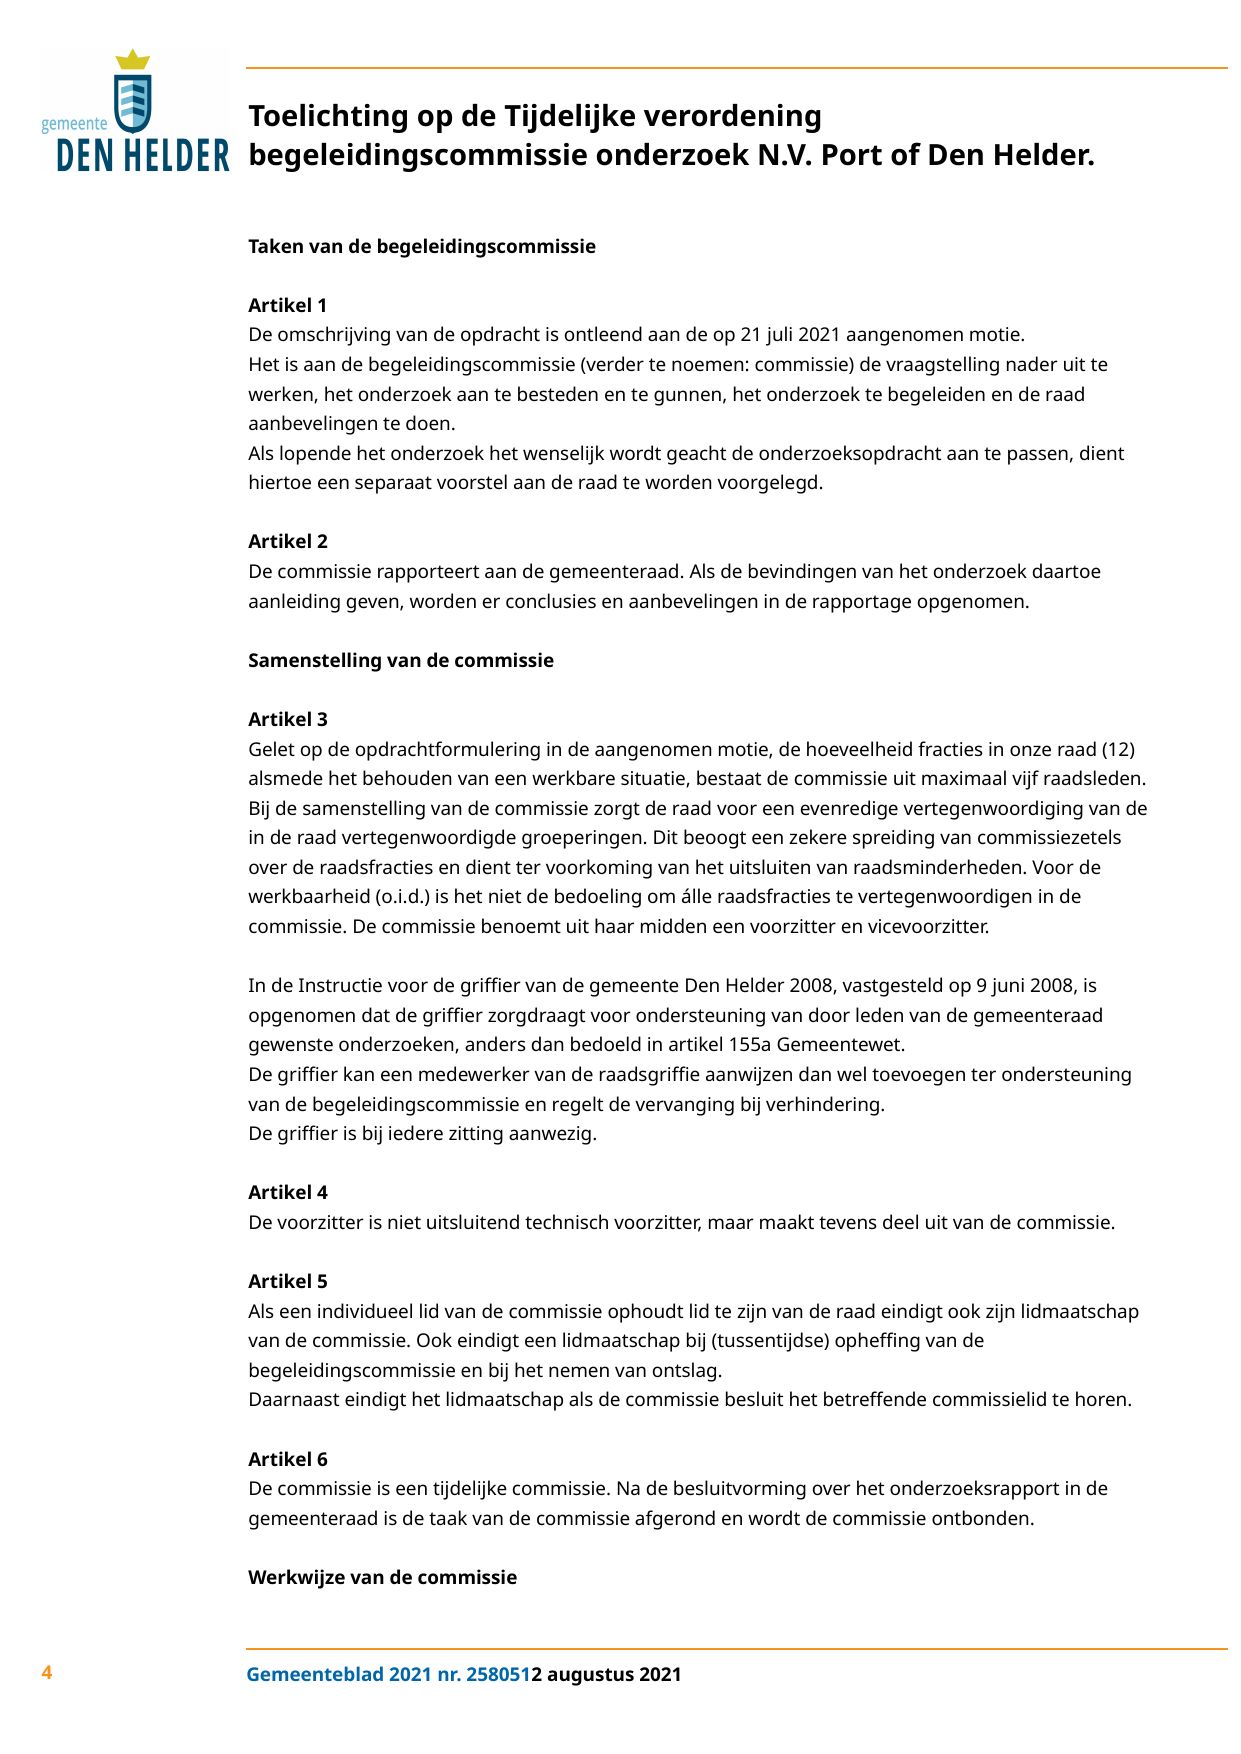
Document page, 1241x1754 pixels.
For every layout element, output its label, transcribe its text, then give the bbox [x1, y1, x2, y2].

text Artikel 6 [248, 1446, 1152, 1472]
text De griffier is bij iedere zitting aanwezig. [248, 1120, 1152, 1146]
picture [100, 154, 106, 172]
text Daarnaast eindigt het lidmaatschap als de commissie besluit het betreffende commissielid te horen. [248, 1387, 1152, 1412]
picture [41, 47, 231, 172]
text Gelet op de opdrachtformulering in de aangenomen motie, de hoeveelheid fracties in onze raad (12) alsmede het behouden van een werkbare situatie, bestaat de commissie uit maximaal vijf raadsleden. [248, 736, 1152, 791]
text De commissie is een tijdelijke commissie. Na de besluitvorming over het onderzoeksrapport in de gemeenteraad is de taak van de commissie afgerond en wordt de commissie ontbonden. [248, 1475, 1152, 1531]
text Als een individueel lid van de commissie ophoudt lid te zijn van de raad eindigt ook zijn lidmaatschap van de commissie. Ook eindigt een lidmaatschap bij (tussentijdse) opheffing van de begeleidingscommissie en bij het nemen van ontslag. [248, 1298, 1152, 1383]
text Artikel 2 [248, 529, 1152, 554]
text Het is aan de begeleidingscommissie (verder te noemen: commissie) de vraagstelling nader uit te werken, het onderzoek aan te besteden en te gunnen, het onderzoek te begeleiden en de raad aanbevelingen te doen. [248, 351, 1152, 436]
text Artikel 1 [248, 292, 1152, 318]
text Samenstelling van de commissie [248, 647, 1152, 673]
text Artikel 4 [248, 1179, 1152, 1205]
text De griffier kan een medewerker van de raadsgriffie aanwijzen dan wel toevoegen ter ondersteuning van de begeleidingscommissie en regelt de vervanging bij verhindering. [248, 1061, 1152, 1117]
picture [220, 160, 224, 172]
text Artikel 3 [248, 706, 1152, 732]
text Bij de samenstelling van de commissie zorgt de raad voor een evenredige vertegenwoordiging van de in de raad vertegenwoordigde groeperingen. Dit beoogt een zekere spreiding van commissiezetels over de raadsfracties en dient ter voorkoming van het uitsluiten van raadsminderheden. Voor de werkbaarheid (o.i.d.) is het niet de bedoeling om álle raadsfracties te vertegenwoordigen in de commissie. De commissie benoemt uit haar midden een voorzitter en vicevoorzitter. [248, 795, 1152, 939]
text In de Instructie voor de griffier van de gemeente Den Helder 2008, vastgesteld op 9 juni 2008, is opgenomen dat de griffier zorgdraagt voor ondersteuning van door leden van de gemeenteraad gewenste onderzoeken, anders dan bedoeld in artikel 155a Gemeentewet. [248, 972, 1152, 1057]
picture [63, 144, 68, 165]
text Artikel 5 [248, 1268, 1152, 1294]
text Taken van de begeleidingscommissie [248, 233, 1152, 259]
text De omschrijving van de opdracht is ontleend aan de op 21 juli 2021 aangenomen motie. [248, 322, 1152, 347]
text Toelichting op de Tijdelijke verordening begeleidingscommissie onderzoek N.V. Port of Den Helder. [248, 95, 1152, 174]
text De voorzitter is niet uitsluitend technisch voorzitter, maar maakt tevens deel uit van de commissie. [248, 1209, 1152, 1235]
text De commissie rapporteert aan de gemeenteraad. Als de bevindingen van het onderzoek daartoe aanleiding geven, worden er conclusies en aanbevelingen in de rapportage opgenomen. [248, 558, 1152, 614]
picture [130, 157, 135, 172]
picture [182, 144, 187, 165]
text Als lopende het onderzoek het wenselijk wordt geacht de onderzoeksopdracht aan te passen, dient hiertoe een separaat voorstel aan de raad te worden voorgelegd. [248, 440, 1152, 495]
text Werkwijze van de commissie [248, 1564, 1152, 1590]
